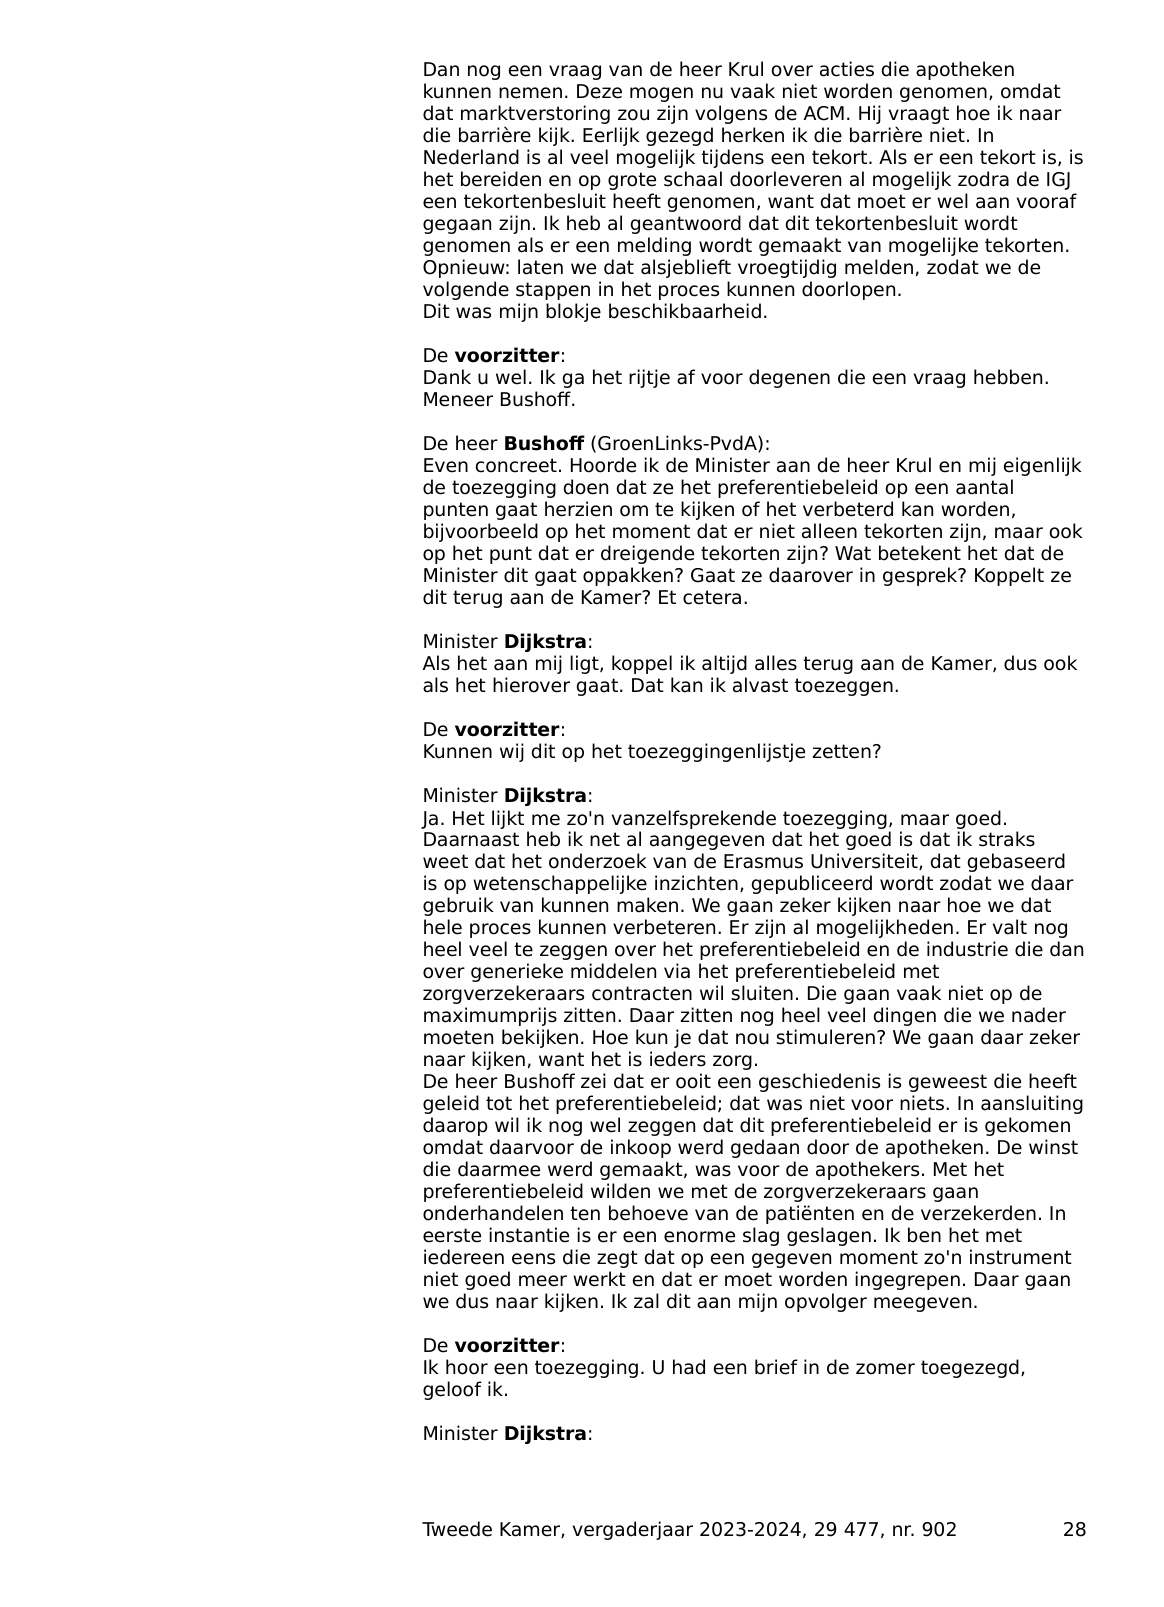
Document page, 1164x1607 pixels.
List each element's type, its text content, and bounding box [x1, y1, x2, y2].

text Dank u wel. Ik ga het rijtje af voor degenen die een vraag hebben. Meneer Bushoff. [422, 367, 1087, 411]
text Minister Dijkstra: [422, 1423, 1087, 1445]
text Kunnen wij dit op het toezeggingenlijstje zetten? [422, 741, 1087, 763]
text Ja. Het lijkt me zo'n vanzelfsprekende toezegging, maar goed. Daarnaast heb ik net al aangegeven dat het goed is dat ik straks weet dat het onderzoek van de Erasmus Universiteit, dat gebaseerd is op wetenschappelijke inzichten, gepubliceerd wordt zodat we daar gebruik van kunnen maken. We gaan zeker kijken naar hoe we dat hele proces kunnen verbeteren. Er zijn al mogelijkheden. Er valt nog heel veel te zeggen over het preferentiebeleid en de industrie die dan over generieke middelen via het preferentiebeleid met zorgverzekeraars contracten wil sluiten. Die gaan vaak niet op de maximumprijs zitten. Daar zitten nog heel veel dingen die we nader moeten bekijken. Hoe kun je dat nou stimuleren? We gaan daar zeker naar kijken, want het is ieders zorg. [422, 807, 1087, 1071]
text Dan nog een vraag van de heer Krul over acties die apotheken kunnen nemen. Deze mogen nu vaak niet worden genomen, omdat dat marktverstoring zou zijn volgens de ACM. Hij vraagt hoe ik naar die barrière kijk. Eerlijk gezegd herken ik die barrière niet. In Nederland is al veel mogelijk tijdens een tekort. Als er een tekort is, is het bereiden en op grote schaal doorleveren al mogelijk zodra de IGJ een tekortenbesluit heeft genomen, want dat moet er wel aan vooraf gegaan zijn. Ik heb al geantwoord dat dit tekortenbesluit wordt genomen als er een melding wordt gemaakt van mogelijke tekorten. Opnieuw: laten we dat alsjeblieft vroegtijdig melden, zodat we de volgende stappen in het proces kunnen doorlopen. [422, 59, 1087, 301]
text Minister Dijkstra: [422, 631, 1087, 653]
text Ik hoor een toezegging. U had een brief in de zomer toegezegd, geloof ik. [422, 1357, 1087, 1401]
text Als het aan mij ligt, koppel ik altijd alles terug aan de Kamer, dus ook als het hierover gaat. Dat kan ik alvast toezeggen. [422, 653, 1087, 697]
text De voorzitter: [422, 1335, 1087, 1357]
text Minister Dijkstra: [422, 785, 1087, 807]
text De voorzitter: [422, 345, 1087, 367]
text Dit was mijn blokje beschikbaarheid. [422, 301, 1087, 323]
text Even concreet. Hoorde ik de Minister aan de heer Krul en mij eigenlijk de toezegging doen dat ze het preferentiebeleid op een aantal punten gaat herzien om te kijken of het verbeterd kan worden, bijvoorbeeld op het moment dat er niet alleen tekorten zijn, maar ook op het punt dat er dreigende tekorten zijn? Wat betekent het dat de Minister dit gaat oppakken? Gaat ze daarover in gesprek? Koppelt ze dit terug aan de Kamer? Et cetera. [422, 455, 1087, 609]
text De heer Bushoff (GroenLinks-PvdA): [422, 433, 1087, 455]
text De heer Bushoff zei dat er ooit een geschiedenis is geweest die heeft geleid tot het preferentiebeleid; dat was niet voor niets. In aansluiting daarop wil ik nog wel zeggen dat dit preferentiebeleid er is gekomen omdat daarvoor de inkoop werd gedaan door de apotheken. De winst die daarmee werd gemaakt, was voor de apothekers. Met het preferentiebeleid wilden we met de zorgverzekeraars gaan onderhandelen ten behoeve van de patiënten en de verzekerden. In eerste instantie is er een enorme slag geslagen. Ik ben het met iedereen eens die zegt dat op een gegeven moment zo'n instrument niet goed meer werkt en dat er moet worden ingegrepen. Daar gaan we dus naar kijken. Ik zal dit aan mijn opvolger meegeven. [422, 1071, 1087, 1313]
text De voorzitter: [422, 719, 1087, 741]
